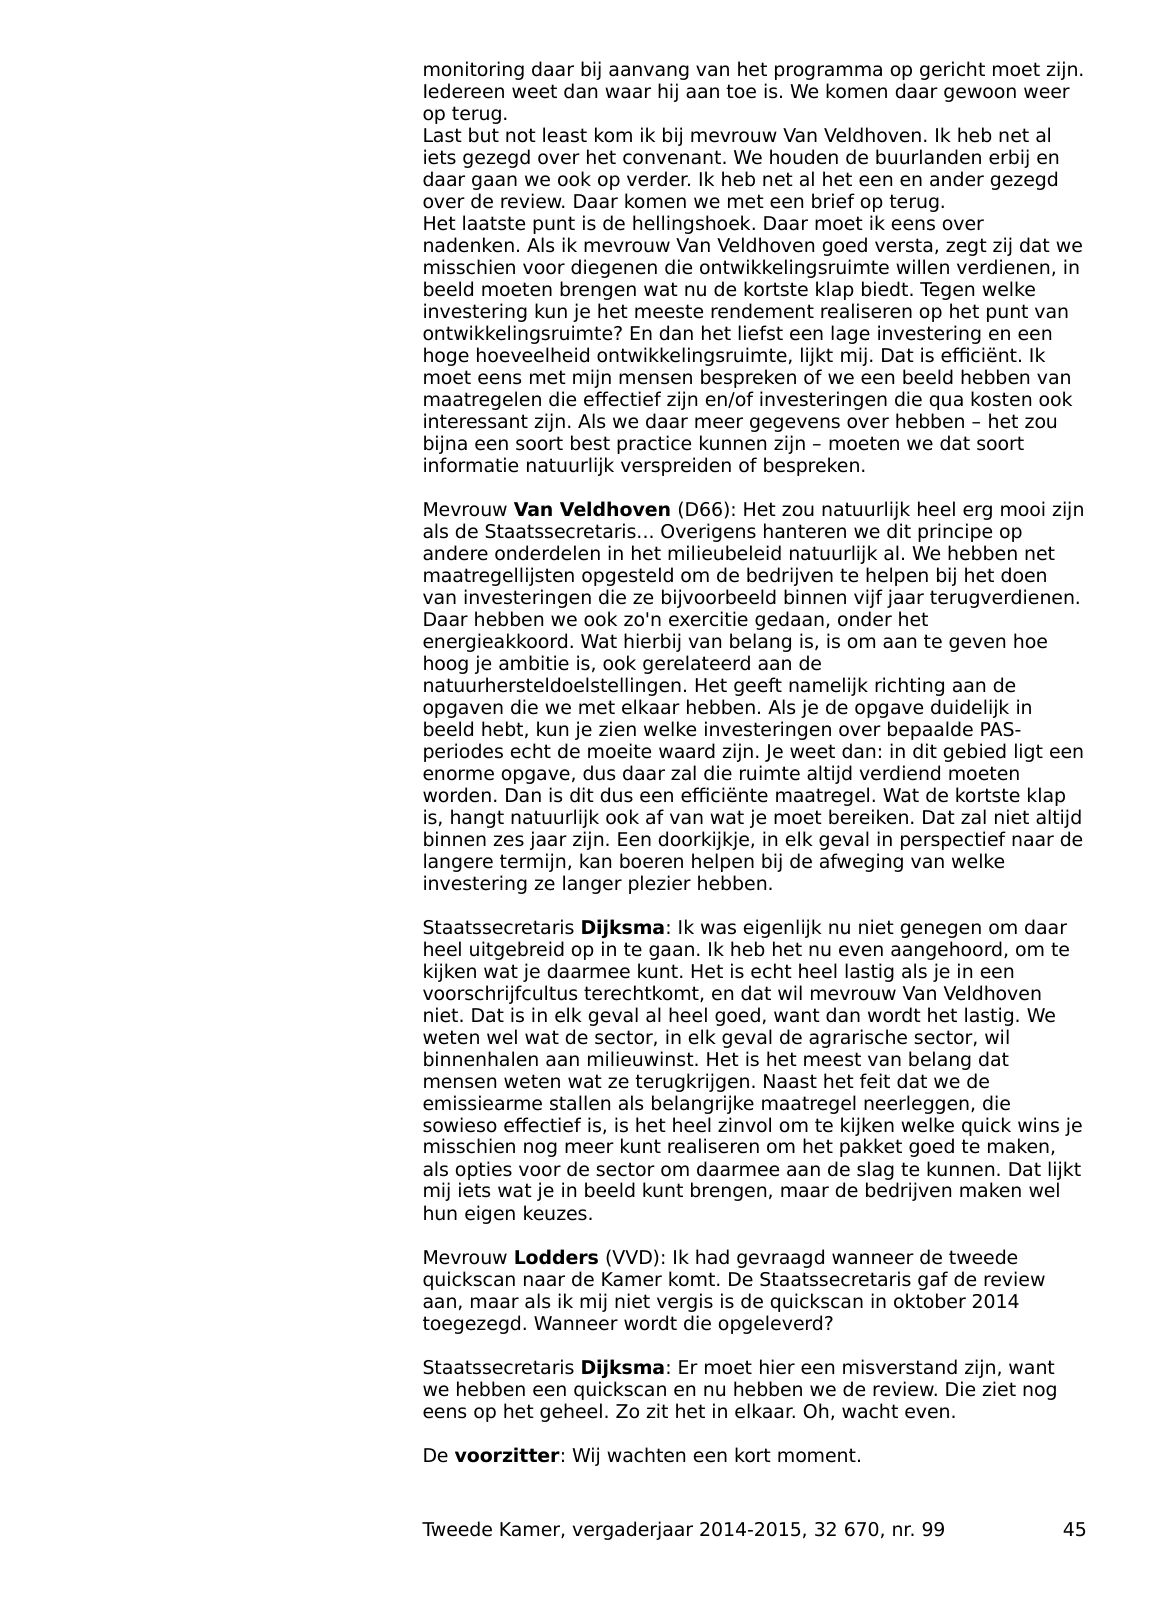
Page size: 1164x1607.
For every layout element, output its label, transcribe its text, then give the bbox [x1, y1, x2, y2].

text De voorzitter: Wij wachten een kort moment. [422, 1445, 1087, 1467]
text Staatssecretaris Dijksma: Ik was eigenlijk nu niet genegen om daar heel uitgebreid op in te gaan. Ik heb het nu even aangehoord, om te kijken wat je daarmee kunt. Het is echt heel lastig als je in een voorschrijfcultus terechtkomt, en dat wil mevrouw Van Veldhoven niet. Dat is in elk geval al heel goed, want dan wordt het lastig. We weten wel wat de sector, in elk geval de agrarische sector, wil binnenhalen aan milieuwinst. Het is het meest van belang dat mensen weten wat ze terugkrijgen. Naast het feit dat we de emissiearme stallen als belangrijke maatregel neerleggen, die sowieso effectief is, is het heel zinvol om te kijken welke quick wins je misschien nog meer kunt realiseren om het pakket goed te maken, als opties voor de sector om daarmee aan de slag te kunnen. Dat lijkt mij iets wat je in beeld kunt brengen, maar de bedrijven maken wel hun eigen keuzes. [422, 917, 1087, 1224]
text Last but not least kom ik bij mevrouw Van Veldhoven. Ik heb net al iets gezegd over het convenant. We houden de buurlanden erbij en daar gaan we ook op verder. Ik heb net al het een en ander gezegd over de review. Daar komen we met een brief op terug. [422, 125, 1087, 213]
text monitoring daar bij aanvang van het programma op gericht moet zijn. Iedereen weet dan waar hij aan toe is. We komen daar gewoon weer op terug. [422, 59, 1087, 125]
text Het laatste punt is de hellingshoek. Daar moet ik eens over nadenken. Als ik mevrouw Van Veldhoven goed versta, zegt zij dat we misschien voor diegenen die ontwikkelingsruimte willen verdienen, in beeld moeten brengen wat nu de kortste klap biedt. Tegen welke investering kun je het meeste rendement realiseren op het punt van ontwikkelingsruimte? En dan het liefst een lage investering en een hoge hoeveelheid ontwikkelingsruimte, lijkt mij. Dat is efficiënt. Ik moet eens met mijn mensen bespreken of we een beeld hebben van maatregelen die effectief zijn en/of investeringen die qua kosten ook interessant zijn. Als we daar meer gegevens over hebben – het zou bijna een soort best practice kunnen zijn – moeten we dat soort informatie natuurlijk verspreiden of bespreken. [422, 213, 1087, 477]
text Staatssecretaris Dijksma: Er moet hier een misverstand zijn, want we hebben een quickscan en nu hebben we de review. Die ziet nog eens op het geheel. Zo zit het in elkaar. Oh, wacht even. [422, 1357, 1087, 1423]
text Mevrouw Van Veldhoven (D66): Het zou natuurlijk heel erg mooi zijn als de Staatssecretaris... Overigens hanteren we dit principe op andere onderdelen in het milieubeleid natuurlijk al. We hebben net maatregellijsten opgesteld om de bedrijven te helpen bij het doen van investeringen die ze bijvoorbeeld binnen vijf jaar terugverdienen. Daar hebben we ook zo'n exercitie gedaan, onder het energieakkoord. Wat hierbij van belang is, is om aan te geven hoe hoog je ambitie is, ook gerelateerd aan de natuurhersteldoelstellingen. Het geeft namelijk richting aan de opgaven die we met elkaar hebben. Als je de opgave duidelijk in beeld hebt, kun je zien welke investeringen over bepaalde PAS-periodes echt de moeite waard zijn. Je weet dan: in dit gebied ligt een enorme opgave, dus daar zal die ruimte altijd verdiend moeten worden. Dan is dit dus een efficiënte maatregel. Wat de kortste klap is, hangt natuurlijk ook af van wat je moet bereiken. Dat zal niet altijd binnen zes jaar zijn. Een doorkijkje, in elk geval in perspectief naar de langere termijn, kan boeren helpen bij de afweging van welke investering ze langer plezier hebben. [422, 499, 1087, 894]
text Mevrouw Lodders (VVD): Ik had gevraagd wanneer de tweede quickscan naar de Kamer komt. De Staatssecretaris gaf de review aan, maar als ik mij niet vergis is de quickscan in oktober 2014 toegezegd. Wanneer wordt die opgeleverd? [422, 1247, 1087, 1334]
